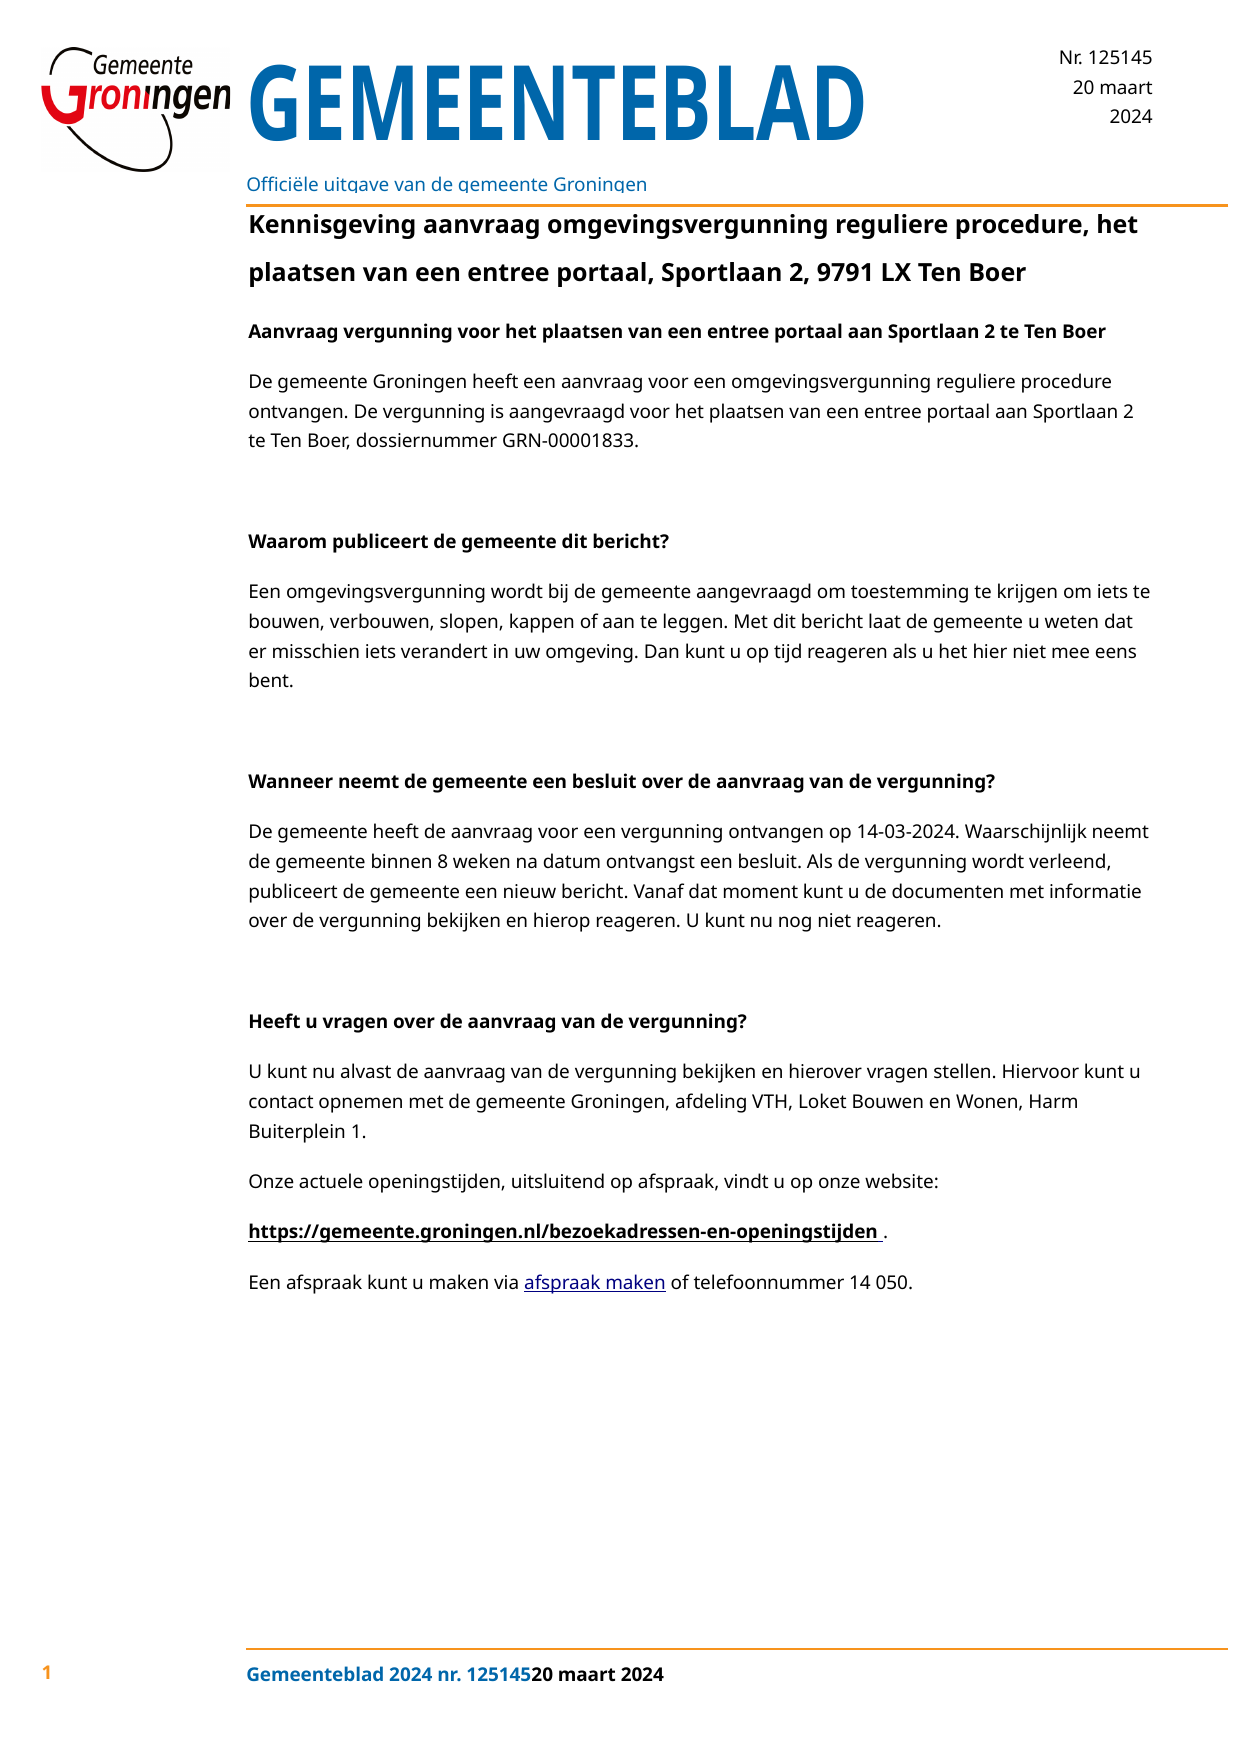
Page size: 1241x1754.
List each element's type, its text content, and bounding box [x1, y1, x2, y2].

text Onze actuele openingstijden, uitsluitend op afspraak, vindt u op onze website: [248, 1168, 1152, 1194]
text Kennisgeving aanvraag omgevingsvergunning reguliere procedure, het plaatsen van een entree portaal, Sportlaan 2, 9791 LX Ten Boer [248, 207, 1152, 288]
text Een omgevingsvergunning wordt bij de gemeente aangevraagd om toestemming te krijgen om iets te bouwen, verbouwen, slopen, kappen of aan te leggen. Met dit bericht laat de gemeente u weten dat er misschien iets verandert in uw omgeving. Dan kunt u op tijd reageren als u het hier niet mee eens bent. [248, 579, 1152, 693]
text Wanneer neemt de gemeente een besluit over de aanvraag van de vergunning? [248, 768, 1152, 794]
text Waarom publiceert de gemeente dit bericht? [248, 528, 1152, 554]
text https://gemeente.groningen.nl/bezoekadressen-en-openingstijden . [248, 1219, 1152, 1244]
text Een afspraak kunt u maken via afspraak maken of telefoonnummer 14 050. [248, 1269, 1152, 1295]
picture [41, 47, 231, 172]
text De gemeente heeft de aanvraag voor een vergunning ontvangen op 14-03-2024. Waarschijnlijk neemt de gemeente binnen 8 weken na datum ontvangst een besluit. Als de vergunning wordt verleend, publiceert de gemeente een nieuw bericht. Vanaf dat moment kunt u de documenten met informatie over de vergunning bekijken en hierop reageren. U kunt nu nog niet reageren. [248, 819, 1152, 933]
text De gemeente Groningen heeft een aanvraag voor een omgevingsvergunning reguliere procedure ontvangen. De vergunning is aangevraagd voor het plaatsen van een entree portaal aan Sportlaan 2 te Ten Boer, dossiernummer GRN-00001833. [248, 368, 1152, 453]
text Aanvraag vergunning voor het plaatsen van een entree portaal aan Sportlaan 2 te Ten Boer [248, 318, 1152, 344]
text U kunt nu alvast de aanvraag van de vergunning bekijken en hierover vragen stellen. Hiervoor kunt u contact opnemen met de gemeente Groningen, afdeling VTH, Loket Bouwen en Wonen, Harm Buiterplein 1. [248, 1059, 1152, 1144]
text Heeft u vragen over de aanvraag van de vergunning? [248, 1008, 1152, 1034]
